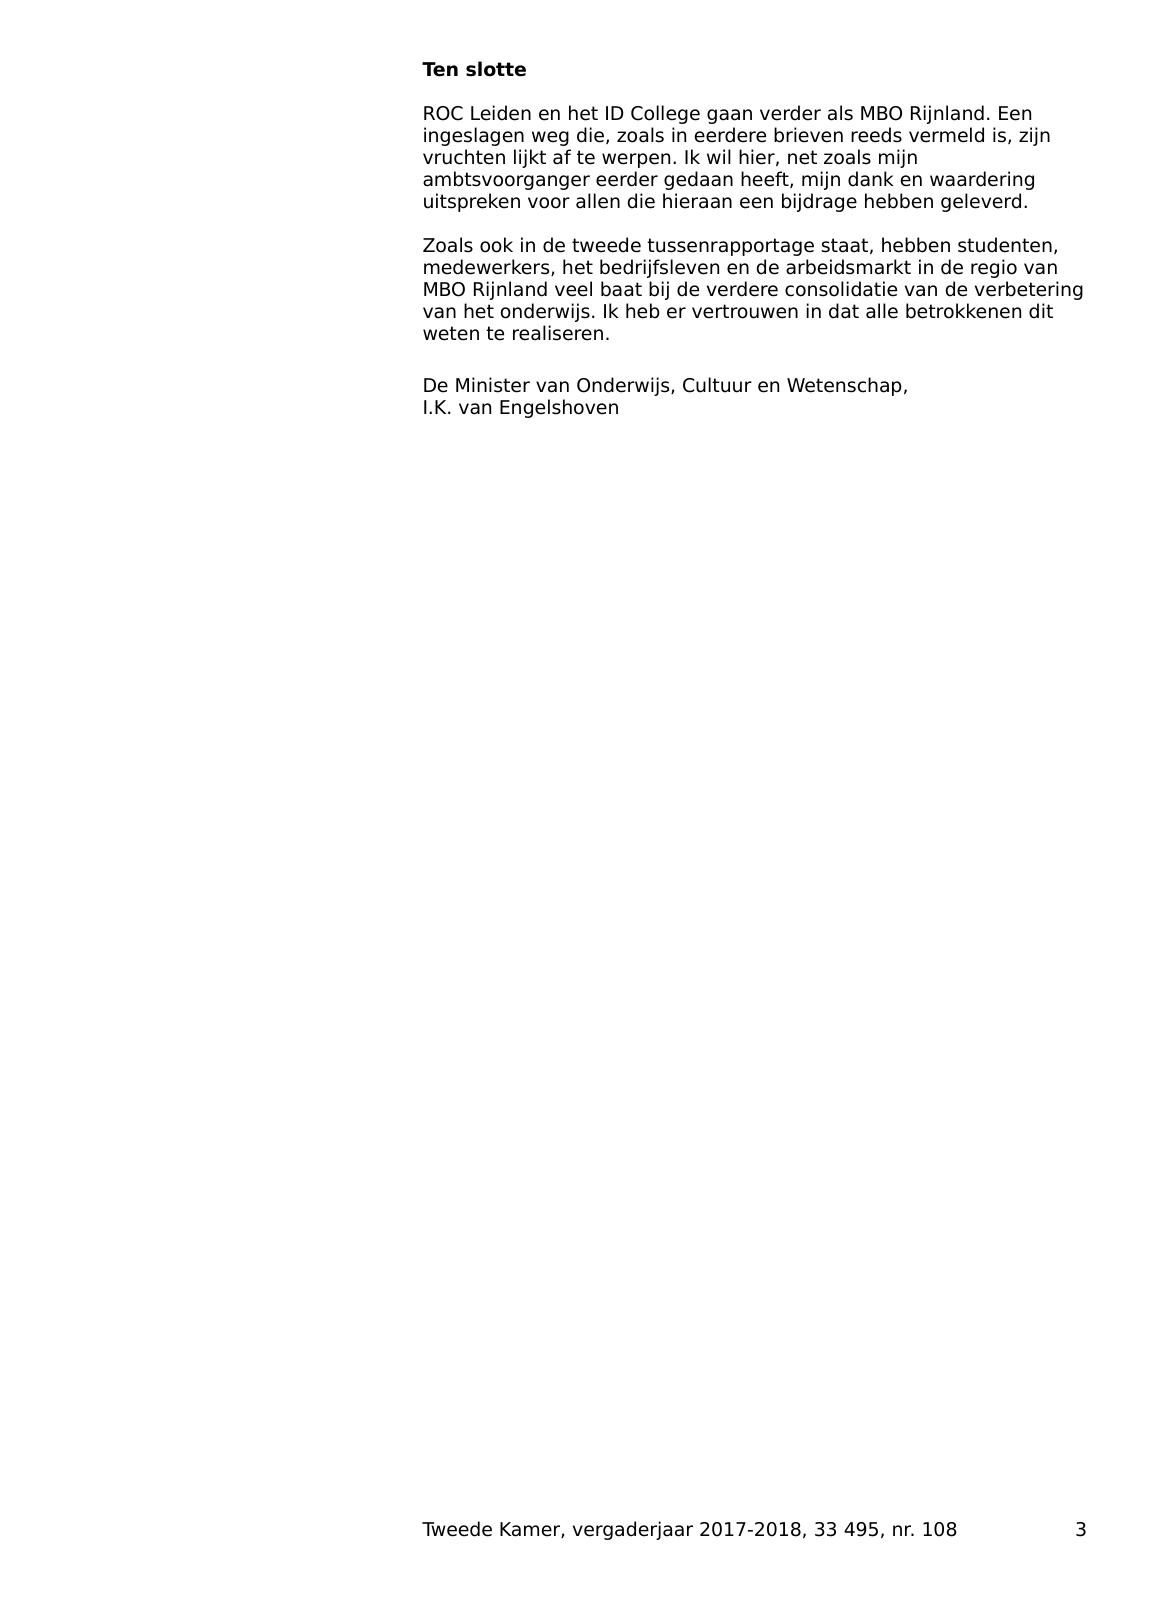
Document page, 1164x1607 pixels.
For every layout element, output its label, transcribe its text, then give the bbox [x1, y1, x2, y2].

subtitle Ten slotte [422, 59, 1087, 81]
text Zoals ook in de tweede tussenrapportage staat, hebben studenten, medewerkers, het bedrijfsleven en de arbeidsmarkt in de regio van MBO Rijnland veel baat bij de verdere consolidatie van de verbetering van het onderwijs. Ik heb er vertrouwen in dat alle betrokkenen dit weten te realiseren. [422, 235, 1087, 345]
text ROC Leiden en het ID College gaan verder als MBO Rijnland. Een ingeslagen weg die, zoals in eerdere brieven reeds vermeld is, zijn vruchten lijkt af te werpen. Ik wil hier, net zoals mijn ambtsvoorganger eerder gedaan heeft, mijn dank en waardering uitspreken voor allen die hieraan een bijdrage hebben geleverd. [422, 103, 1087, 213]
text De Minister van Onderwijs, Cultuur en Wetenschap, I.K. van Engelshoven [422, 375, 1087, 419]
